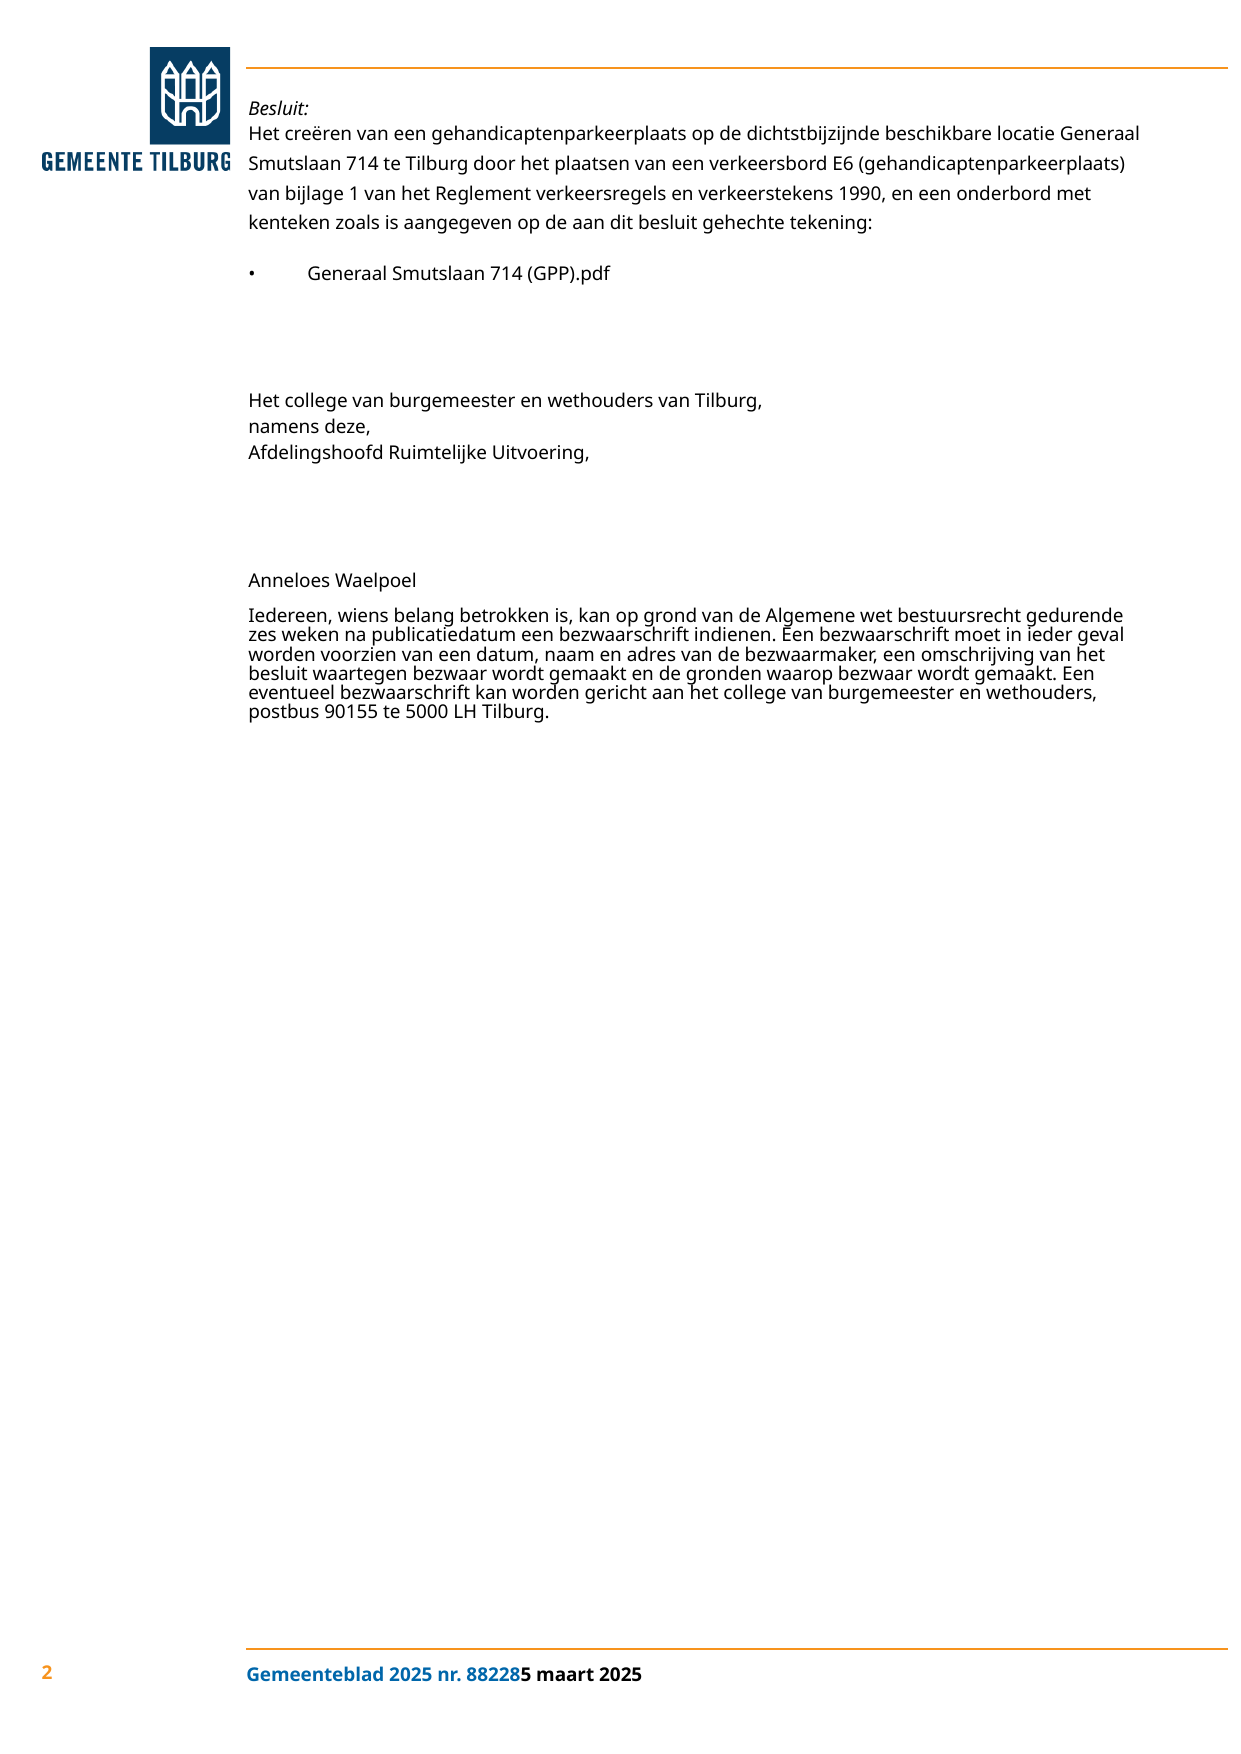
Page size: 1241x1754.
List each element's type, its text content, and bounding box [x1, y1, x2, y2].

text Besluit: [248, 95, 1152, 121]
text Iedereen, wiens belang betrokken is, kan op grond van de Algemene wet bestuursrecht gedurende zes weken na publicatiedatum een bezwaarschrift indienen. Een bezwaarschrift moet in ieder geval worden voorzien van een datum, naam en adres van de bezwaarmaker, een omschrijving van het besluit waartegen bezwaar wordt gemaakt en de gronden waarop bezwaar wordt gemaakt. Een eventueel bezwaarschrift kan worden gericht aan het college van burgemeester en wethouders, postbus 90155 te 5000 LH Tilburg. [248, 607, 1152, 723]
text Het creëren van een gehandicaptenparkeerplaats op de dichtstbijzijnde beschikbare locatie Generaal Smutslaan 714 te Tilburg door het plaatsen van een verkeersbord E6 (gehandicaptenparkeerplaats) van bijlage 1 van het Reglement verkeersregels en verkeerstekens 1990, en een onderbord met kenteken zoals is aangegeven op de aan dit besluit gehechte tekening: [248, 121, 1152, 235]
text namens deze, [248, 413, 1152, 439]
text Anneloes Waelpoel [248, 568, 1152, 593]
picture [41, 47, 231, 172]
text Het college van burgemeester en wethouders van Tilburg, [248, 387, 1152, 413]
text Afdelingshoofd Ruimtelijke Uitvoering, [248, 439, 1152, 465]
list Generaal Smutslaan 714 (GPP).pdf [248, 260, 1152, 285]
